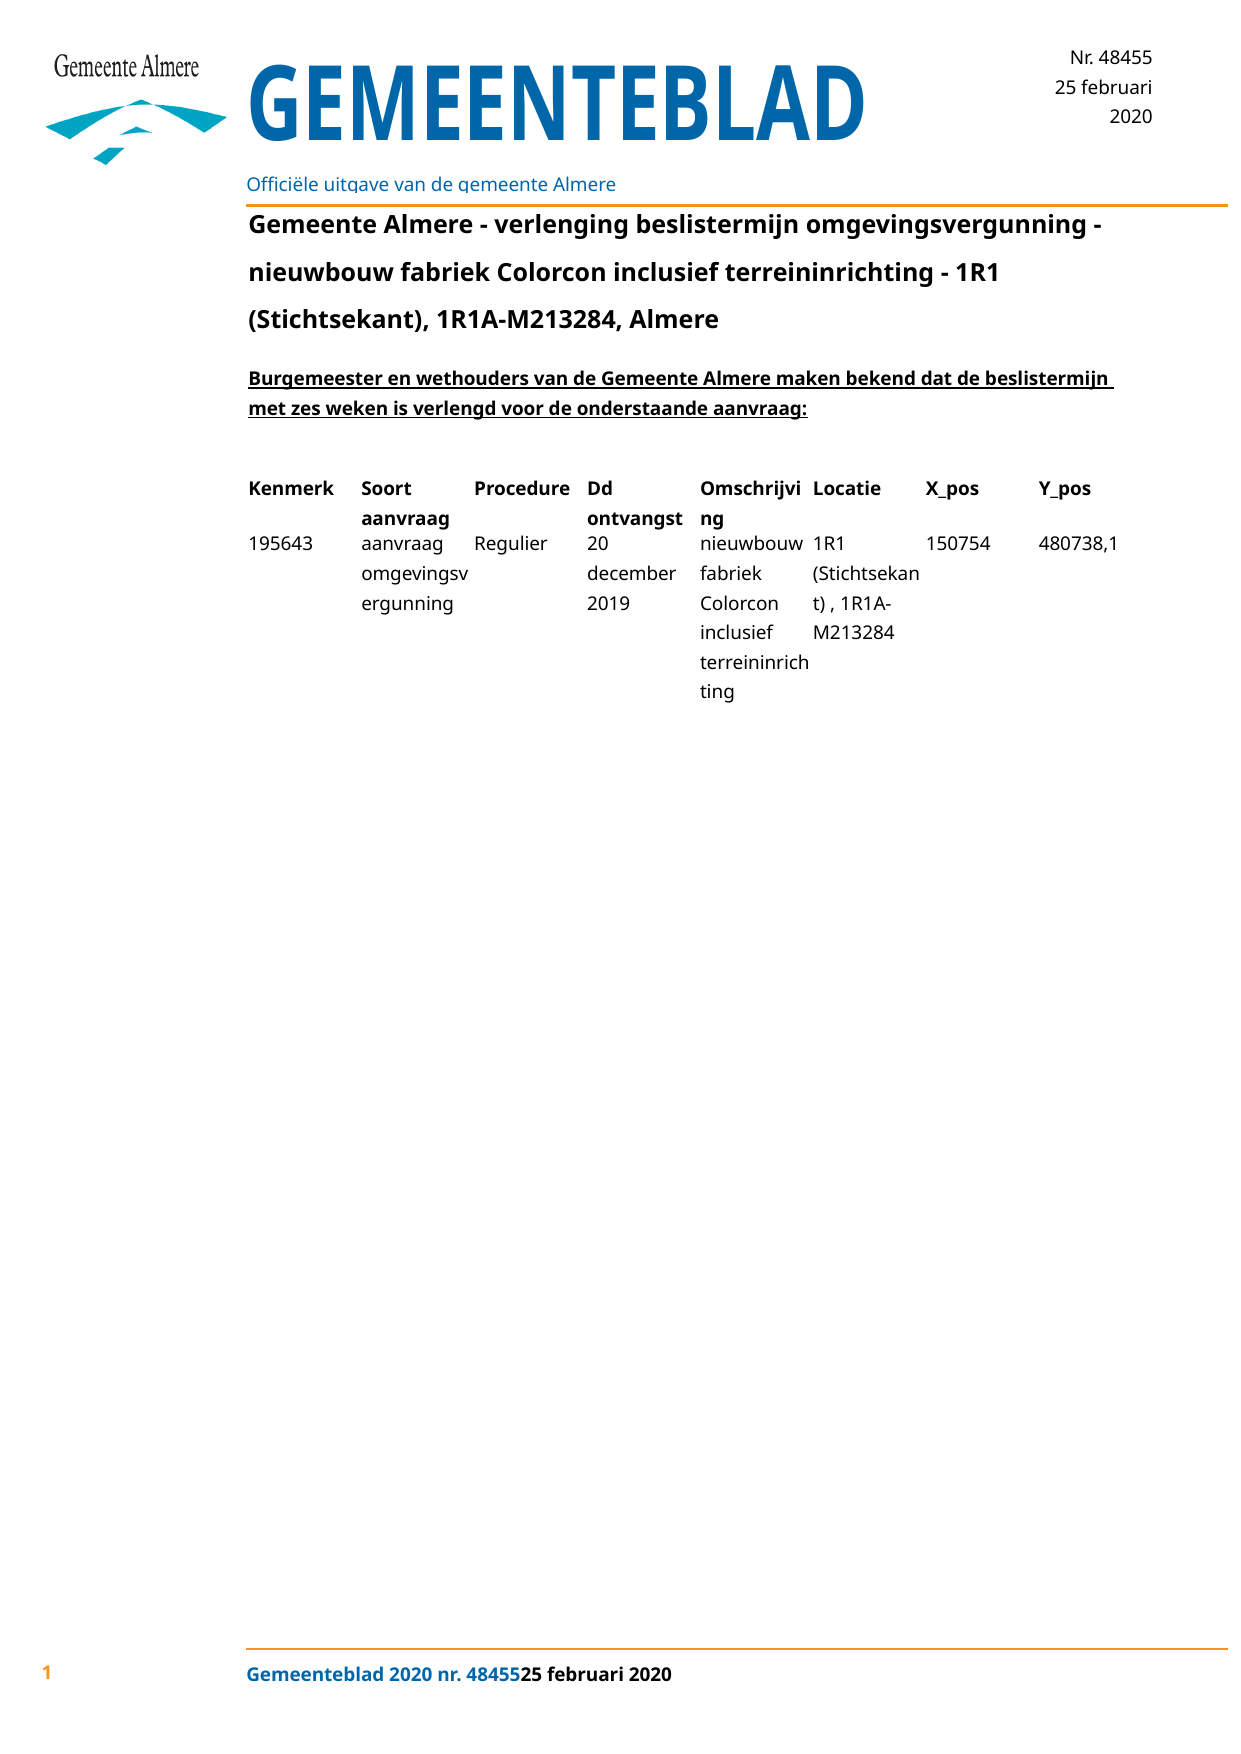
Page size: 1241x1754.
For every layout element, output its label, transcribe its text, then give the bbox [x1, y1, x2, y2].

table_cell nieuwbouw fabriek Colorcon inclusief terreininrichting [700, 531, 813, 704]
picture [41, 47, 231, 172]
table_header Kenmerk [248, 475, 361, 531]
table_header X_pos [926, 475, 1038, 531]
table_header Dd ontvangst [587, 475, 700, 531]
table_cell 1R1 (Stichtsekant) , 1R1A-M213284 [813, 531, 926, 704]
table_cell Regulier [474, 531, 587, 704]
text Burgemeester en wethouders van de Gemeente Almere maken bekend dat de beslistermijn met zes weken is verlengd voor de onderstaande aanvraag: [248, 366, 1152, 421]
text Gemeente Almere - verlenging beslistermijn omgevingsvergunning - nieuwbouw fabriek Colorcon inclusief terreininrichting - 1R1 (Stichtsekant), 1R1A-M213284, Almere [248, 207, 1152, 336]
table_cell 20 december 2019 [587, 531, 700, 704]
table_header Soort aanvraag [361, 475, 474, 531]
table_header Omschrijving [700, 475, 813, 531]
table_cell 480738,1 [1039, 531, 1152, 704]
table_header Locatie [813, 475, 926, 531]
table_header Procedure [474, 475, 587, 531]
table_header Y_pos [1039, 475, 1152, 531]
table_cell 150754 [926, 531, 1038, 704]
table_cell aanvraag omgevingsvergunning [361, 531, 474, 704]
table_cell 195643 [248, 531, 361, 704]
